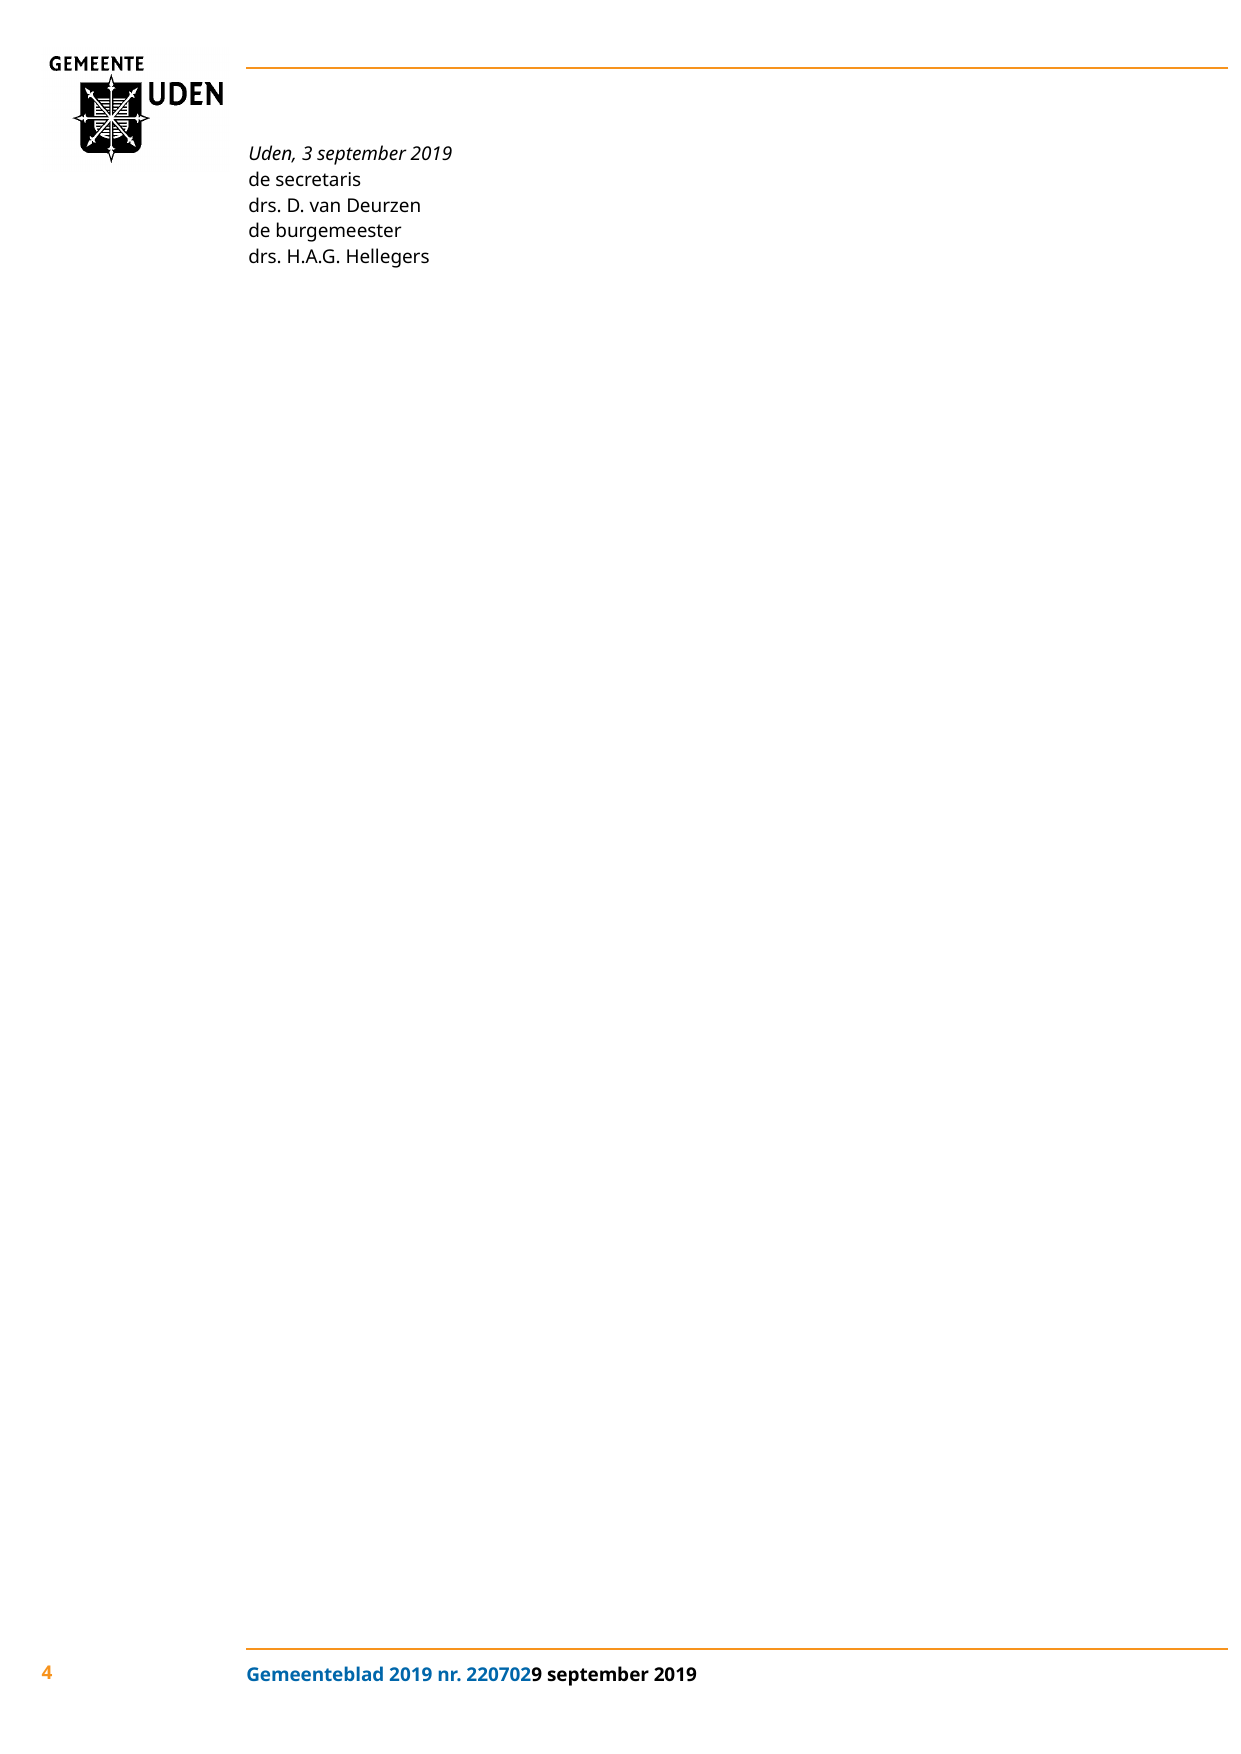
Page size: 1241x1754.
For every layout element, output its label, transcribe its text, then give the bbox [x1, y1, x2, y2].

text Uden, 3 september 2019 [248, 140, 1152, 166]
text de secretaris [248, 166, 1152, 192]
text de burgemeester [248, 218, 1152, 243]
text drs. D. van Deurzen [248, 192, 1152, 218]
text drs. H.A.G. Hellegers [248, 243, 1152, 269]
picture [41, 47, 231, 172]
